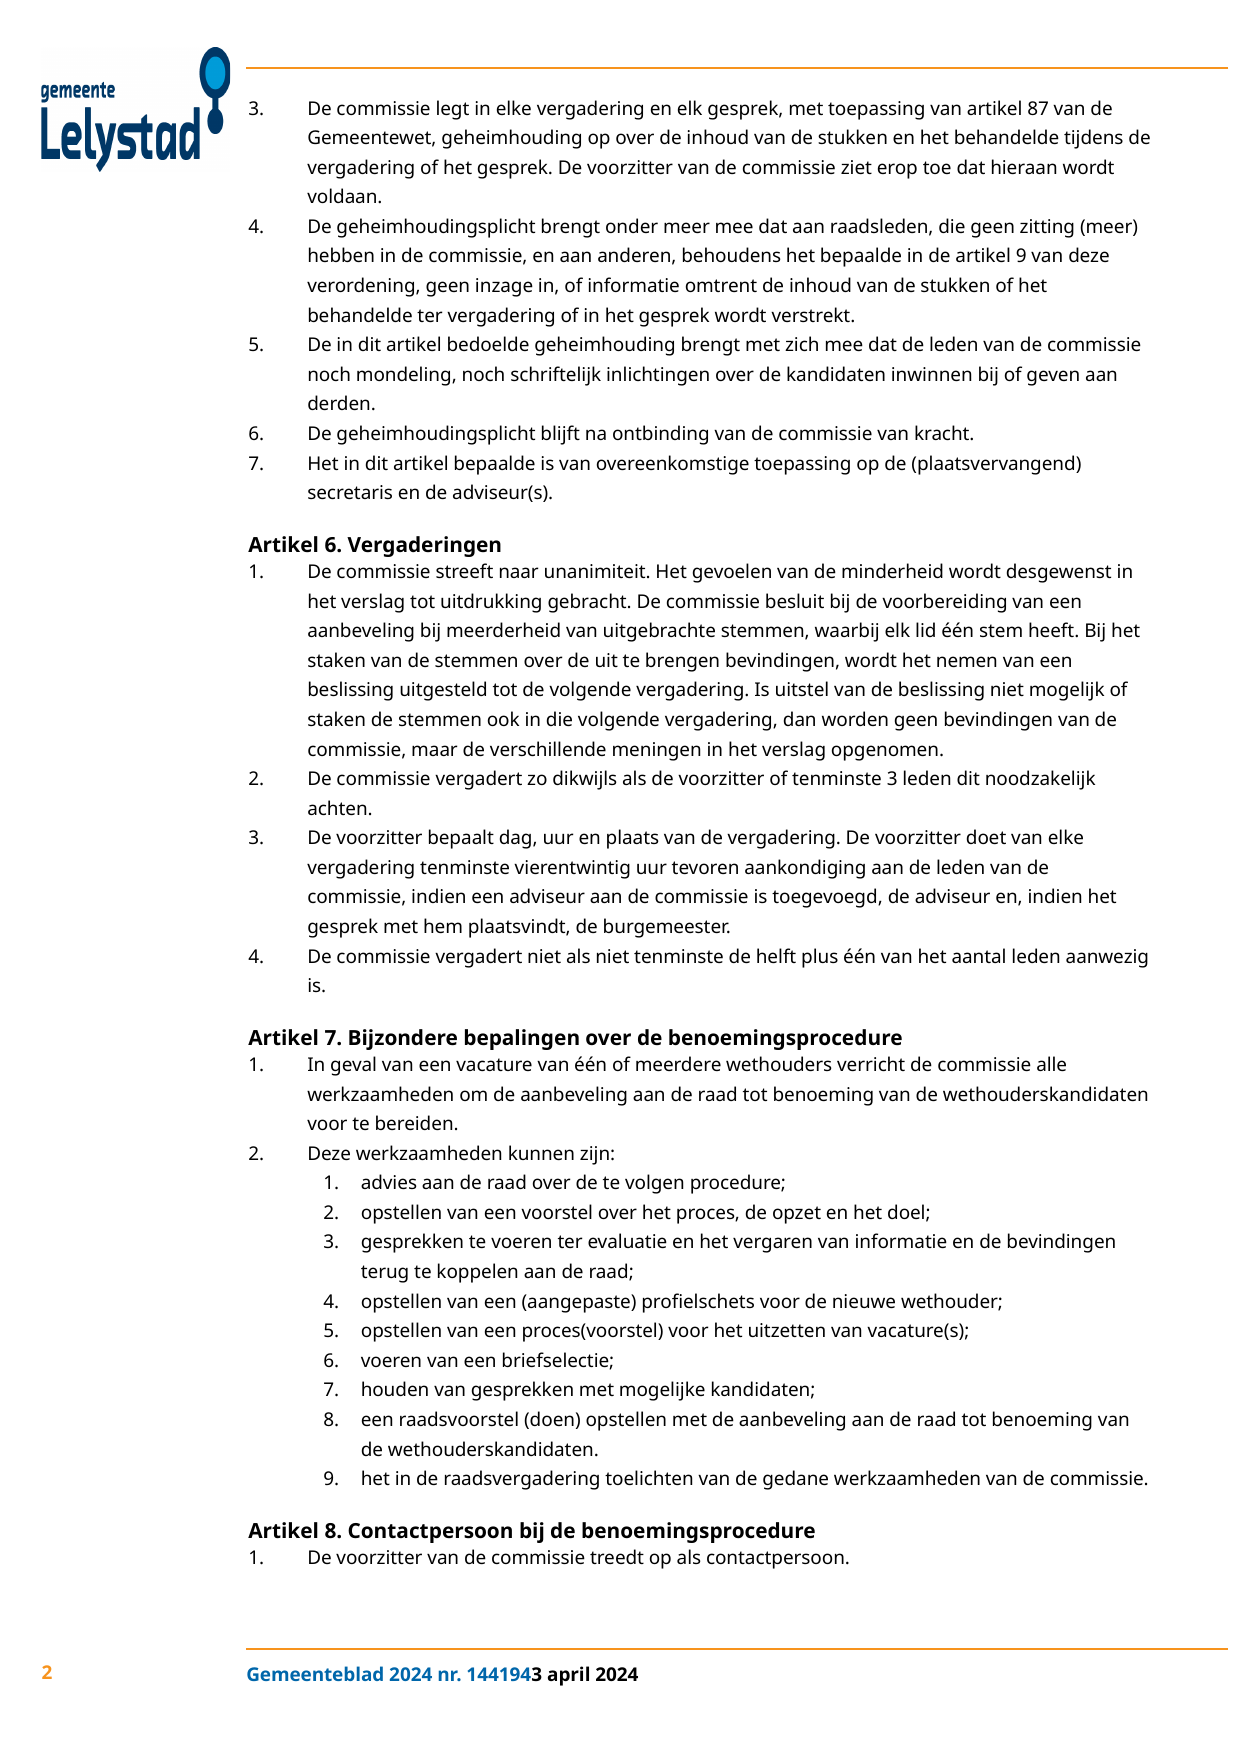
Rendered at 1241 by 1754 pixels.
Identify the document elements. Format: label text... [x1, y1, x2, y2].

list een raadsvoorstel (doen) opstellen met de aanbeveling aan de raad tot benoeming van de wethouderskandidaten. [323, 1406, 1152, 1462]
list In geval van een vacature van één of meerdere wethouders verricht de commissie alle werkzaamheden om de aanbeveling aan de raad tot benoeming van de wethouderskandidaten voor te bereiden. [248, 1051, 1152, 1136]
list Deze werkzaamheden kunnen zijn: [248, 1140, 1152, 1166]
list advies aan de raad over de te volgen procedure; [323, 1169, 1152, 1195]
list Het in dit artikel bepaalde is van overeenkomstige toepassing op de (plaatsvervangend) secretaris en de adviseur(s). [248, 450, 1152, 505]
list voeren van een briefselectie; [323, 1347, 1152, 1373]
list opstellen van een (aangepaste) profielschets voor de nieuwe wethouder; [323, 1288, 1152, 1314]
text Artikel 7. Bijzondere bepalingen over de benoemingsprocedure [248, 1023, 1152, 1051]
list De commissie vergadert zo dikwijls als de voorzitter of tenminste 3 leden dit noodzakelijk achten. [248, 765, 1152, 821]
list gesprekken te voeren ter evaluatie en het vergaren van informatie en de bevindingen terug te koppelen aan de raad; [323, 1229, 1152, 1284]
list De geheimhoudingsplicht brengt onder meer mee dat aan raadsleden, die geen zitting (meer) hebben in de commissie, en aan anderen, behoudens het bepaalde in de artikel 9 van deze verordening, geen inzage in, of informatie omtrent de inhoud van de stukken of het behandelde ter vergadering of in het gesprek wordt verstrekt. [248, 213, 1152, 328]
list opstellen van een proces(voorstel) voor het uitzetten van vacature(s); [323, 1317, 1152, 1343]
list De commissie legt in elke vergadering en elk gesprek, met toepassing van artikel 87 van de Gemeentewet, geheimhouding op over de inhoud van de stukken en het behandelde tijdens de vergadering of het gesprek. De voorzitter van de commissie ziet erop toe dat hieraan wordt voldaan. [248, 95, 1152, 209]
text Artikel 6. Vergaderingen [248, 530, 1152, 558]
list het in de raadsvergadering toelichten van de gedane werkzaamheden van de commissie. [323, 1465, 1152, 1491]
list De voorzitter van de commissie treedt op als contactpersoon. [248, 1544, 1152, 1570]
list De in dit artikel bedoelde geheimhouding brengt met zich mee dat de leden van de commissie noch mondeling, noch schriftelijk inlichtingen over de kandidaten inwinnen bij of geven aan derden. [248, 331, 1152, 416]
list De geheimhoudingsplicht blijft na ontbinding van de commissie van kracht. [248, 420, 1152, 446]
list De voorzitter bepaalt dag, uur en plaats van de vergadering. De voorzitter doet van elke vergadering tenminste vierentwintig uur tevoren aankondiging aan de leden van de commissie, indien een adviseur aan de commissie is toegevoegd, de adviseur en, indien het gesprek met hem plaatsvindt, de burgemeester. [248, 824, 1152, 939]
list De commissie streeft naar unanimiteit. Het gevoelen van de minderheid wordt desgewenst in het verslag tot uitdrukking gebracht. De commissie besluit bij de voorbereiding van een aanbeveling bij meerderheid van uitgebrachte stemmen, waarbij elk lid één stem heeft. Bij het staken van de stemmen over de uit te brengen bevindingen, wordt het nemen van een beslissing uitgesteld tot de volgende vergadering. Is uitstel van de beslissing niet mogelijk of staken de stemmen ook in die volgende vergadering, dan worden geen bevindingen van de commissie, maar de verschillende meningen in het verslag opgenomen. [248, 558, 1152, 761]
text Artikel 8. Contactpersoon bij de benoemingsprocedure [248, 1516, 1152, 1544]
list De commissie vergadert niet als niet tenminste de helft plus één van het aantal leden aanwezig is. [248, 943, 1152, 998]
list opstellen van een voorstel over het proces, de opzet en het doel; [323, 1199, 1152, 1225]
list houden van gesprekken met mogelijke kandidaten; [323, 1377, 1152, 1402]
picture [41, 47, 231, 172]
